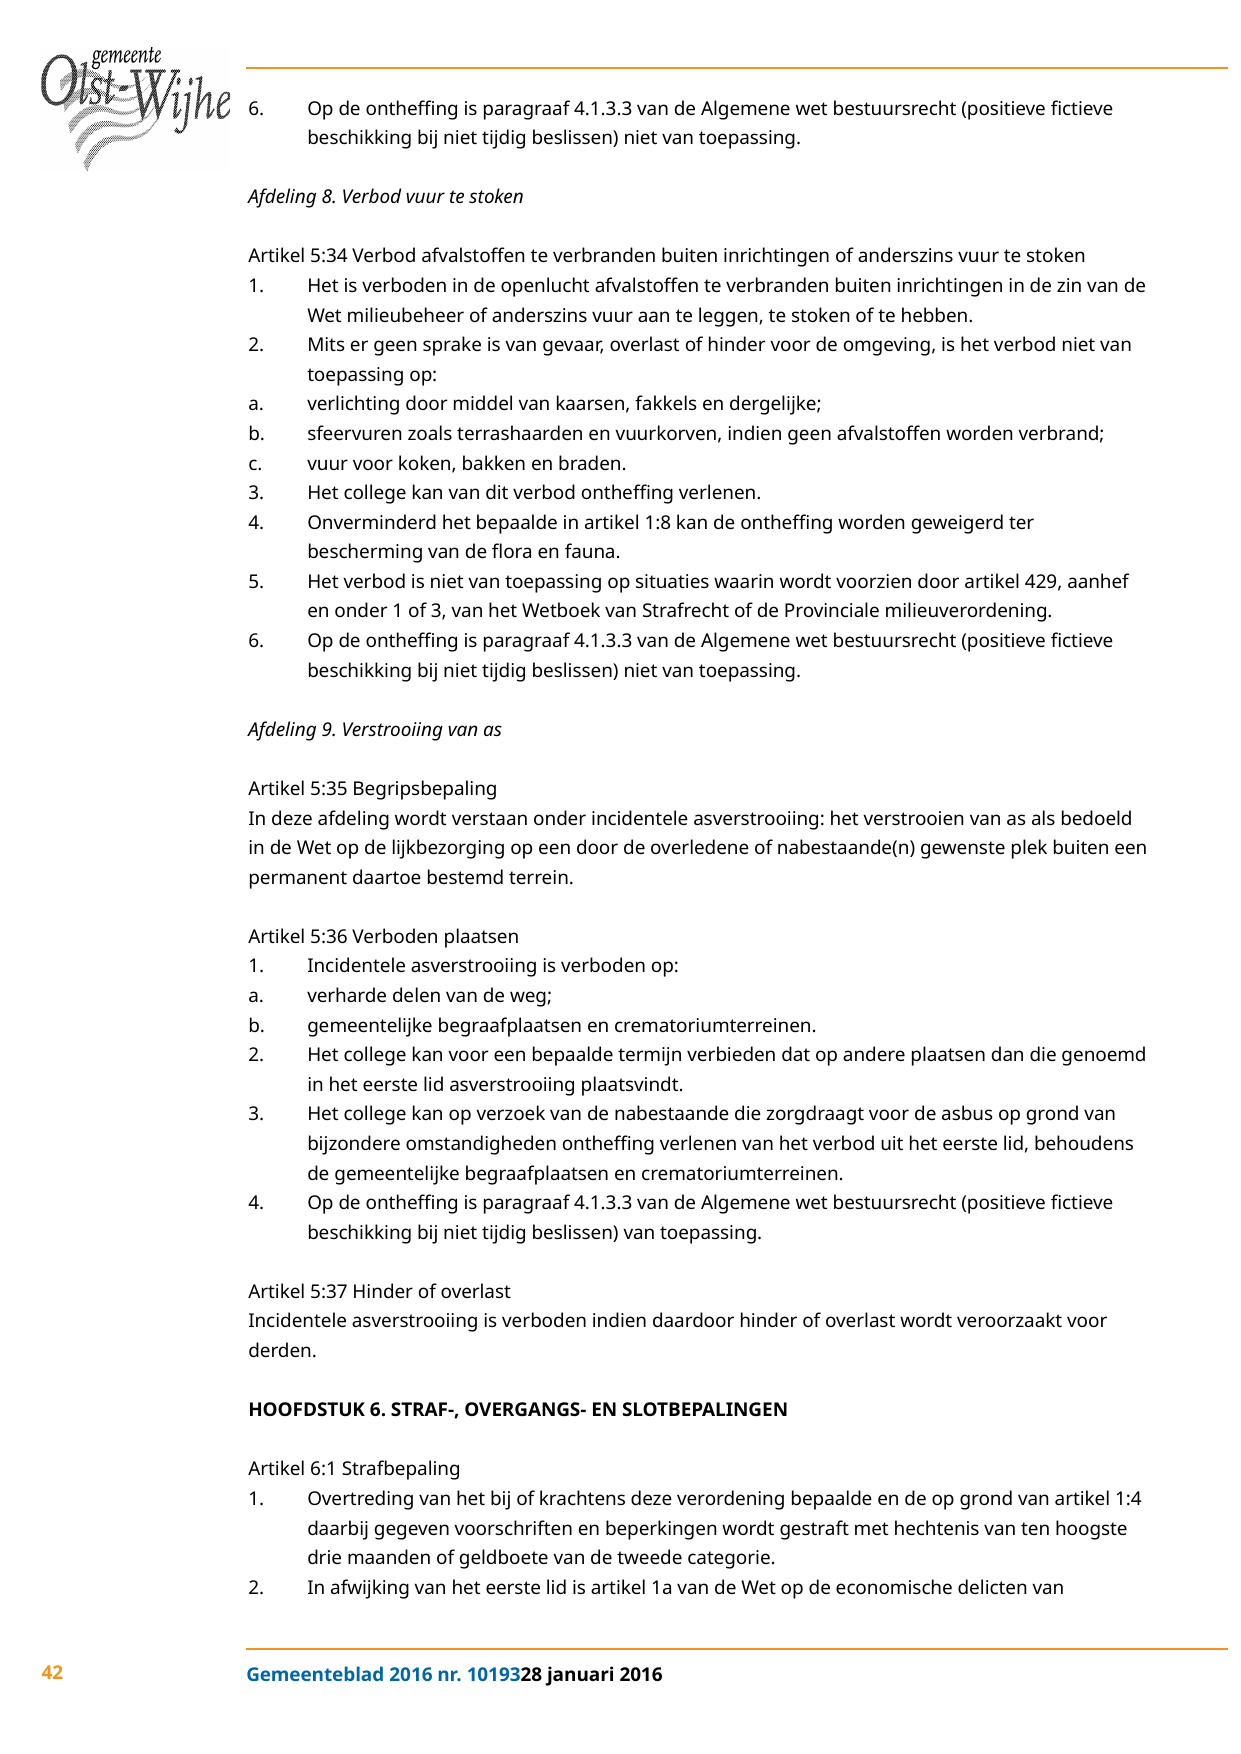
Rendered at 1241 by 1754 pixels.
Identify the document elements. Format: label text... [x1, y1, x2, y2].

list Op de ontheffing is paragraaf 4.1.3.3 van de Algemene wet bestuursrecht (positieve fictieve beschikking bij niet tijdig beslissen) niet van toepassing. [248, 627, 1152, 683]
text Afdeling 8. Verbod vuur te stoken [248, 183, 1152, 209]
text Artikel 5:36 Verboden plaatsen [248, 923, 1152, 949]
list Het verbod is niet van toepassing op situaties waarin wordt voorzien door artikel 429, aanhef en onder 1 of 3, van het Wetboek van Strafrecht of de Provinciale milieuverordening. [248, 568, 1152, 623]
list gemeentelijke begraafplaatsen en crematoriumterreinen. [248, 1012, 1152, 1038]
list Mits er geen sprake is van gevaar, overlast of hinder voor de omgeving, is het verbod niet van toepassing op: [248, 331, 1152, 387]
text In deze afdeling wordt verstaan onder incidentele asverstrooiing: het verstrooien van as als bedoeld in de Wet op de lijkbezorging op een door de overledene of nabestaande(n) gewenste plek buiten een permanent daartoe bestemd terrein. [248, 805, 1152, 890]
list verharde delen van de weg; [248, 982, 1152, 1008]
text Afdeling 9. Verstrooiing van as [248, 716, 1152, 742]
list vuur voor koken, bakken en braden. [248, 450, 1152, 476]
list In afwijking van het eerste lid is artikel 1a van de Wet op de economische delicten van [248, 1574, 1152, 1600]
list Onverminderd het bepaalde in artikel 1:8 kan de ontheffing worden geweigerd ter bescherming van de flora en fauna. [248, 509, 1152, 564]
list Incidentele asverstrooiing is verboden op: [248, 953, 1152, 978]
text Incidentele asverstrooiing is verboden indien daardoor hinder of overlast wordt veroorzaakt voor derden. [248, 1308, 1152, 1363]
list Het college kan voor een bepaalde termijn verbieden dat op andere plaatsen dan die genoemd in het eerste lid asverstrooiing plaatsvindt. [248, 1041, 1152, 1097]
list Op de ontheffing is paragraaf 4.1.3.3 van de Algemene wet bestuursrecht (positieve fictieve beschikking bij niet tijdig beslissen) van toepassing. [248, 1189, 1152, 1245]
text HOOFDSTUK 6. STRAF-, OVERGANGS- EN SLOTBEPALINGEN [248, 1396, 1152, 1422]
list verlichting door middel van kaarsen, fakkels en dergelijke; [248, 391, 1152, 416]
list Op de ontheffing is paragraaf 4.1.3.3 van de Algemene wet bestuursrecht (positieve fictieve beschikking bij niet tijdig beslissen) niet van toepassing. [248, 95, 1152, 150]
list sfeervuren zoals terrashaarden en vuurkorven, indien geen afvalstoffen worden verbrand; [248, 420, 1152, 446]
text Artikel 5:37 Hinder of overlast [248, 1278, 1152, 1304]
picture [41, 47, 231, 172]
text Artikel 5:34 Verbod afvalstoffen te verbranden buiten inrichtingen of anderszins vuur te stoken [248, 243, 1152, 268]
text Artikel 5:35 Begripsbepaling [248, 775, 1152, 801]
list Het college kan op verzoek van de nabestaande die zorgdraagt voor de asbus op grond van bijzondere omstandigheden ontheffing verlenen van het verbod uit het eerste lid, behoudens de gemeentelijke begraafplaatsen en crematoriumterreinen. [248, 1101, 1152, 1186]
list Het college kan van dit verbod ontheffing verlenen. [248, 479, 1152, 505]
text Artikel 6:1 Strafbepaling [248, 1456, 1152, 1481]
list Het is verboden in de openlucht afvalstoffen te verbranden buiten inrichtingen in de zin van de Wet milieubeheer of anderszins vuur aan te leggen, te stoken of te hebben. [248, 272, 1152, 328]
list Overtreding van het bij of krachtens deze verordening bepaalde en de op grond van artikel 1:4 daarbij gegeven voorschriften en beperkingen wordt gestraft met hechtenis van ten hoogste drie maanden of geldboete van de tweede categorie. [248, 1485, 1152, 1570]
